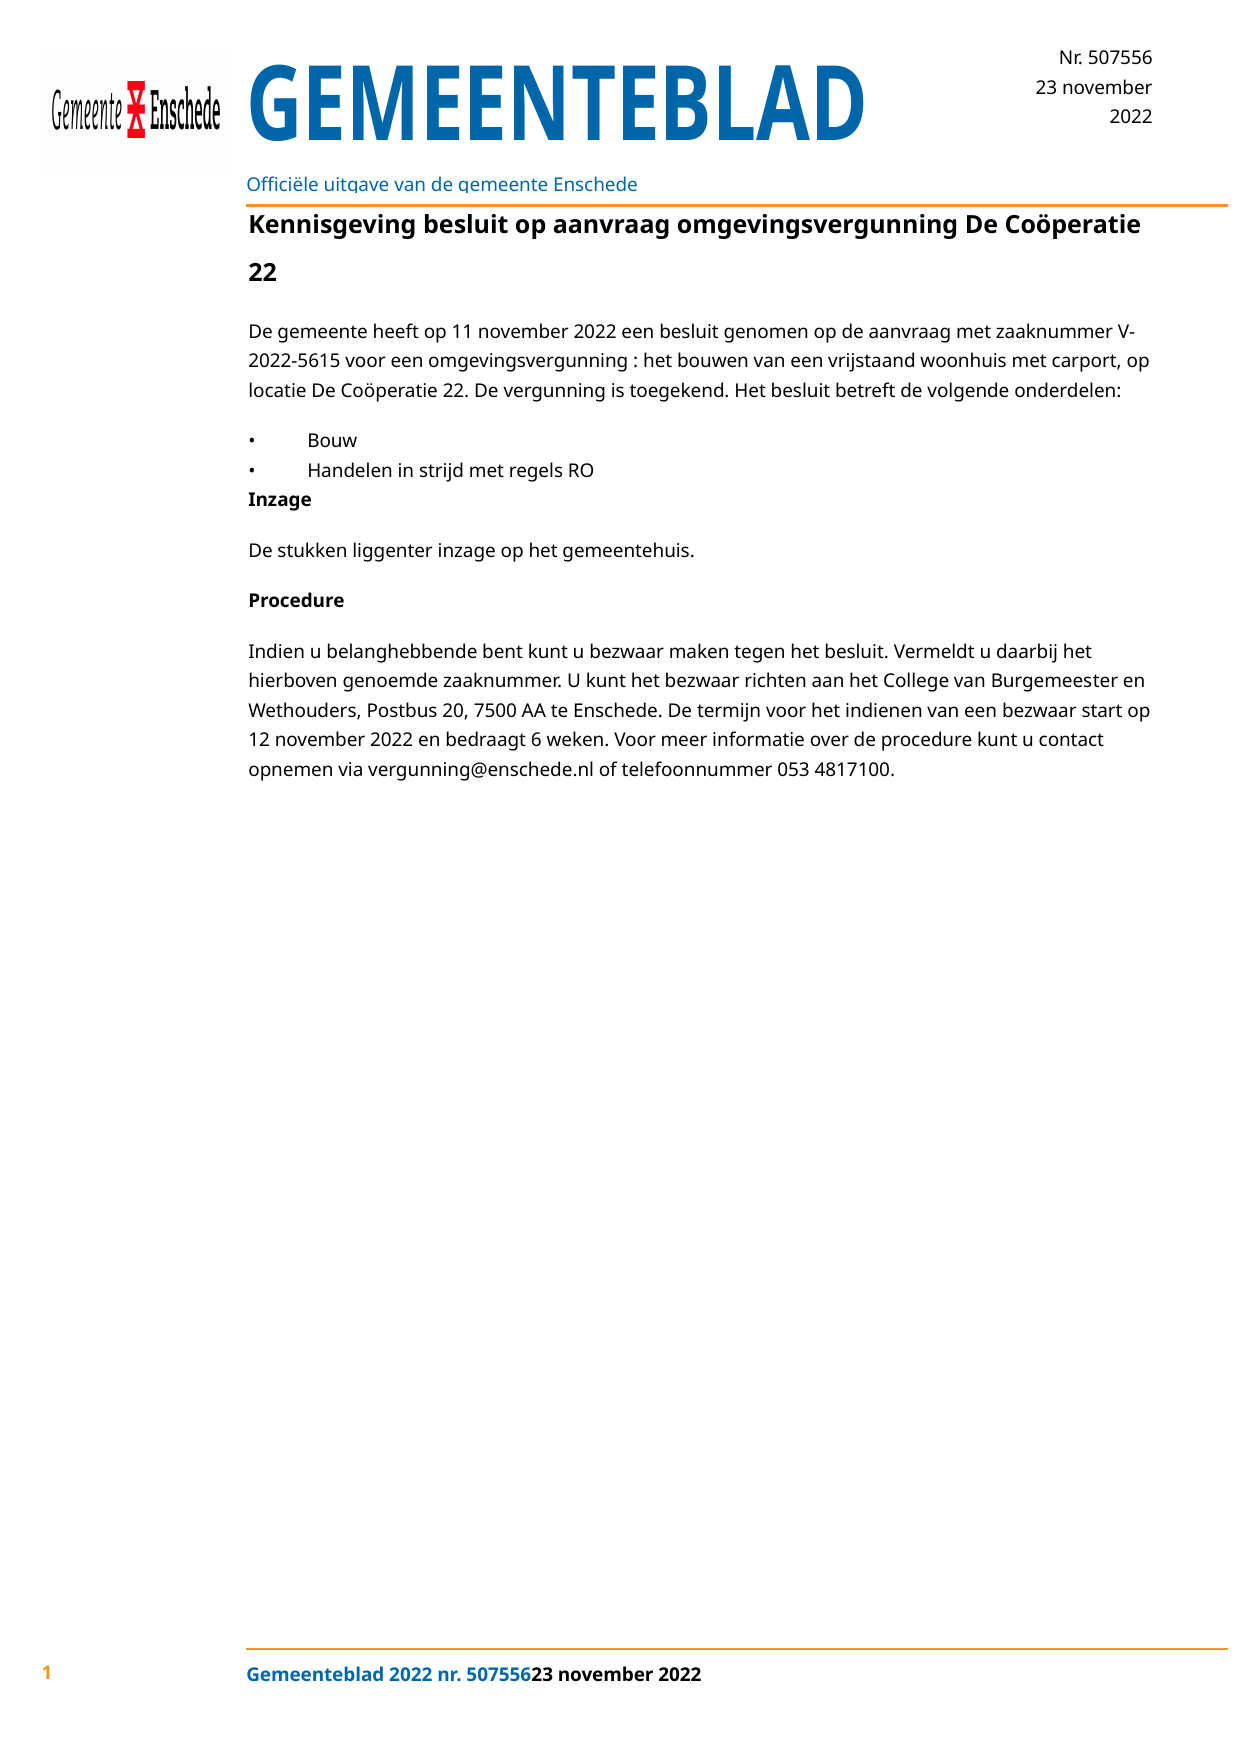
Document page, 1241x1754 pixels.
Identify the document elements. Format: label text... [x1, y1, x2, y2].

list Handelen in strijd met regels RO [248, 457, 1152, 483]
text De stukken liggenter inzage op het gemeentehuis. [248, 537, 1152, 563]
picture [41, 47, 231, 172]
text Procedure [248, 587, 1152, 613]
list Bouw [248, 427, 1152, 453]
text De gemeente heeft op 11 november 2022 een besluit genomen op de aanvraag met zaaknummer V-2022-5615 voor een omgevingsvergunning : het bouwen van een vrijstaand woonhuis met carport, op locatie De Coöperatie 22. De vergunning is toegekend. Het besluit betreft de volgende onderdelen: [248, 318, 1152, 403]
text Inzage [248, 487, 1152, 512]
text Kennisgeving besluit op aanvraag omgevingsvergunning De Coöperatie 22 [248, 207, 1152, 288]
text Indien u belanghebbende bent kunt u bezwaar maken tegen het besluit. Vermeldt u daarbij het hierboven genoemde zaaknummer. U kunt het bezwaar richten aan het College van Burgemees­ter en Wethouders, Postbus 20, 7500 AA te Enschede. De termijn voor het indienen van een bezwaar start op 12 november 2022 en bedraagt 6 weken. Voor meer informatie over de procedure kunt u contact opnemen via vergunning@enschede.nl of telefoonnummer 053 4817100. [248, 638, 1152, 782]
